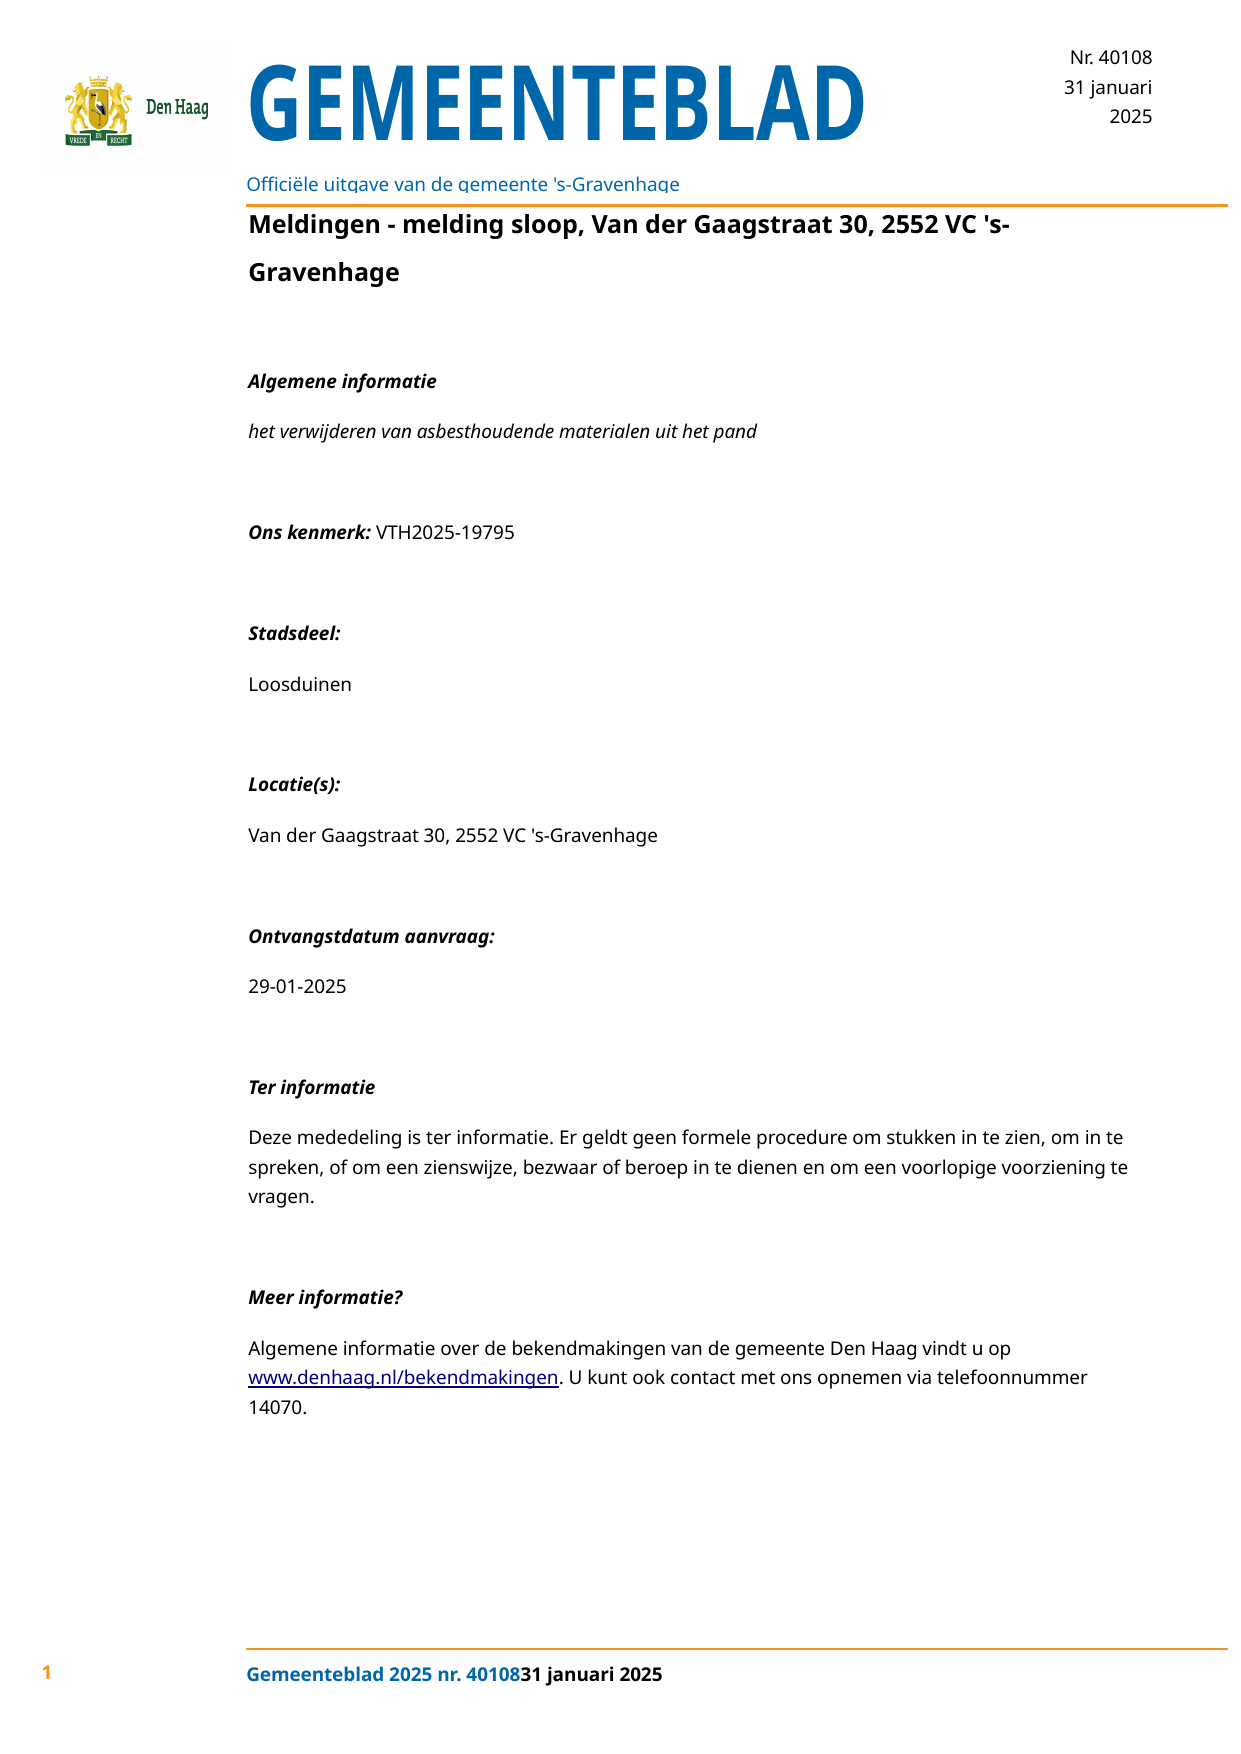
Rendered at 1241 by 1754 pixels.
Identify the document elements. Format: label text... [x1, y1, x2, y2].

text Stadsdeel: [248, 620, 1152, 646]
text Meer informatie? [248, 1284, 1152, 1310]
text het verwijderen van asbesthoudende materialen uit het pand [248, 419, 1152, 444]
text Ter informatie [248, 1074, 1152, 1100]
text Algemene informatie over de bekendmakingen van de gemeente Den Haag vindt u op www.denhaag.nl/bekendmakingen. U kunt ook contact met ons opnemen via telefoonnummer 14070. [248, 1335, 1152, 1420]
text Ontvangstdatum aanvraag: [248, 923, 1152, 949]
text Van der Gaagstraat 30, 2552 VC 's-Gravenhage [248, 822, 1152, 848]
text Algemene informatie [248, 368, 1152, 394]
text Loosduinen [248, 671, 1152, 697]
text Deze mededeling is ter informatie. Er geldt geen formele procedure om stukken in te zien, om in te spreken, of om een zienswijze, bezwaar of beroep in te dienen en om een voorlopige voorziening te vragen. [248, 1124, 1152, 1209]
picture [41, 47, 231, 172]
text Ons kenmerk: VTH2025-19795 [248, 519, 1152, 545]
text Locatie(s): [248, 772, 1152, 797]
text 29-01-2025 [248, 973, 1152, 999]
text Meldingen - melding sloop, Van der Gaagstraat 30, 2552 VC 's-Gravenhage [248, 207, 1152, 288]
